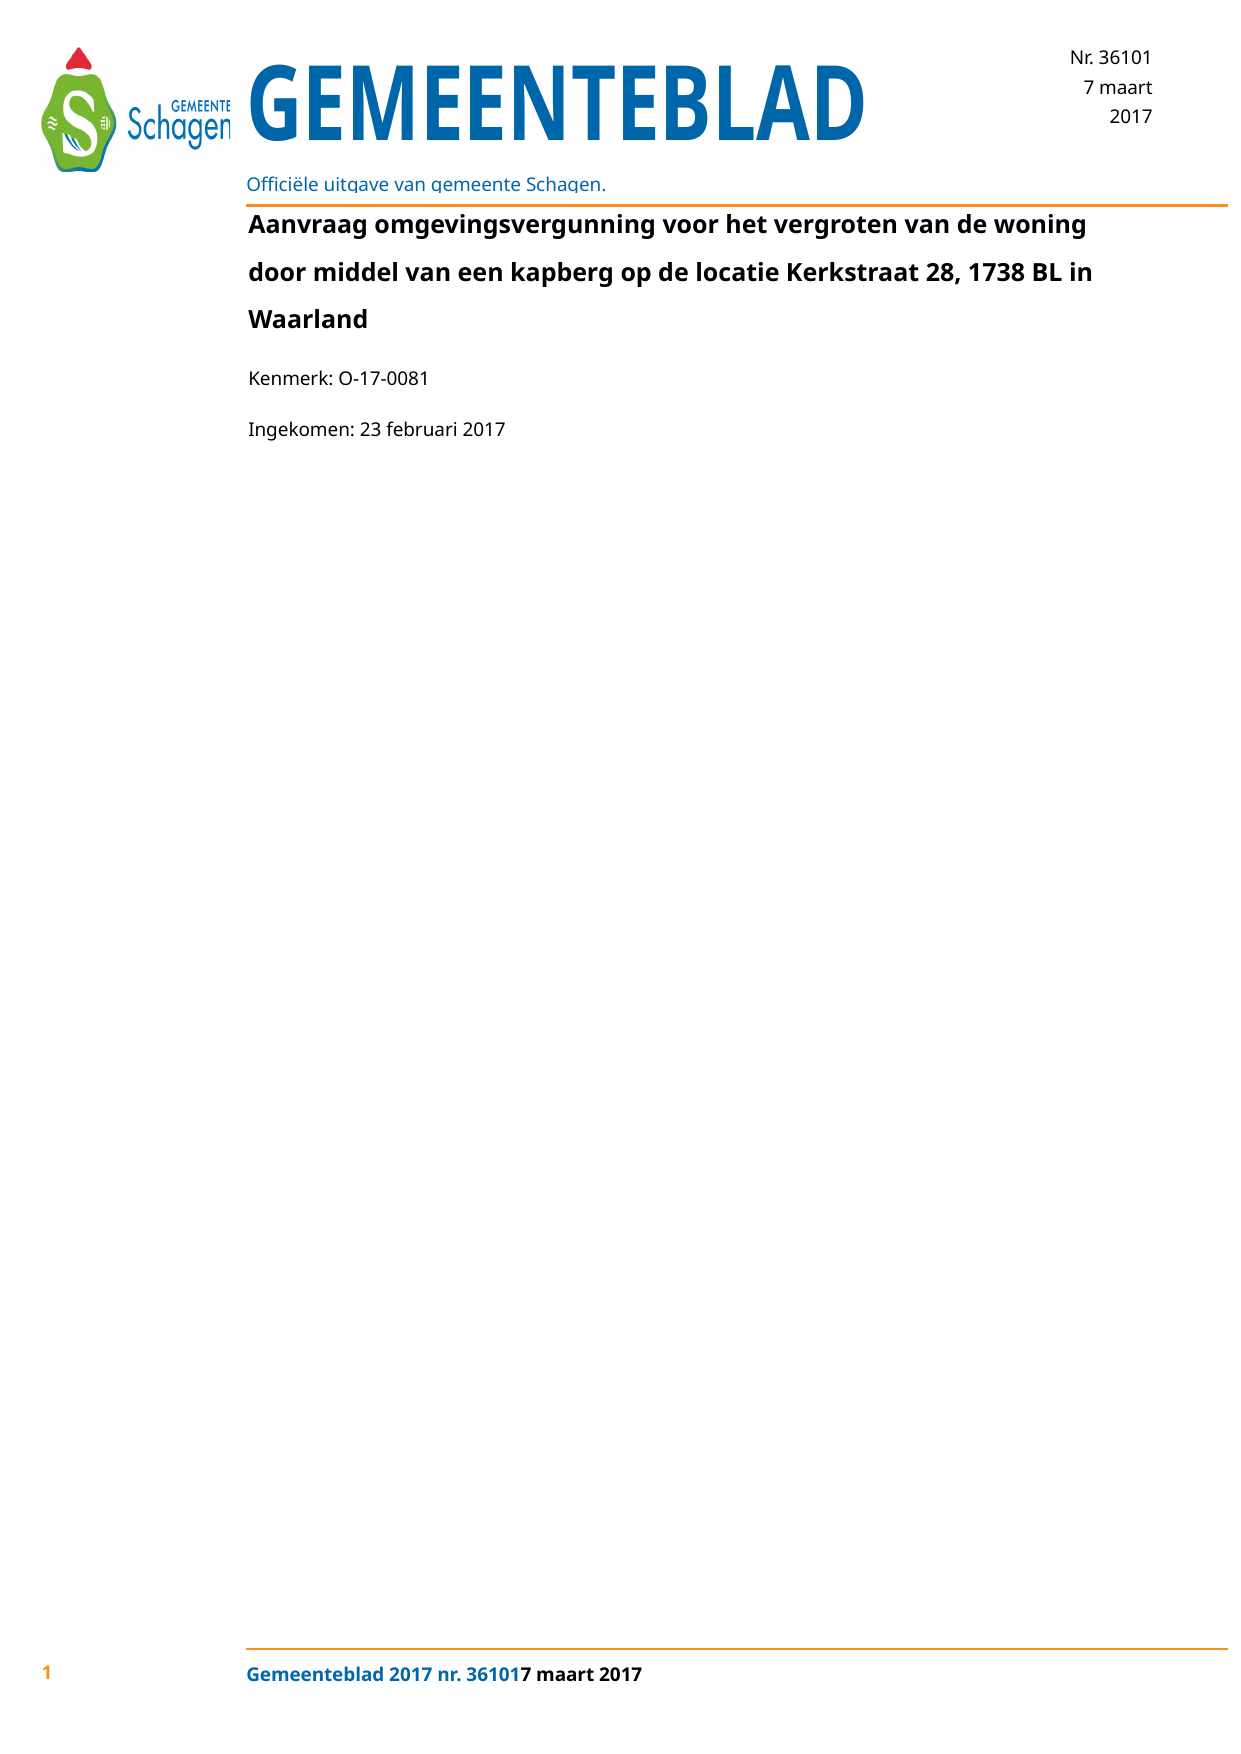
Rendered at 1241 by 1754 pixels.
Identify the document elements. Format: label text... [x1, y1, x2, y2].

text Aanvraag omgevingsvergunning voor het vergroten van de woning door middel van een kapberg op de locatie Kerkstraat 28, 1738 BL in Waarland [248, 207, 1152, 336]
text Kenmerk: O-17-0081 [248, 366, 1152, 391]
text Ingekomen: 23 februari 2017 [248, 416, 1152, 442]
picture [41, 47, 231, 172]
